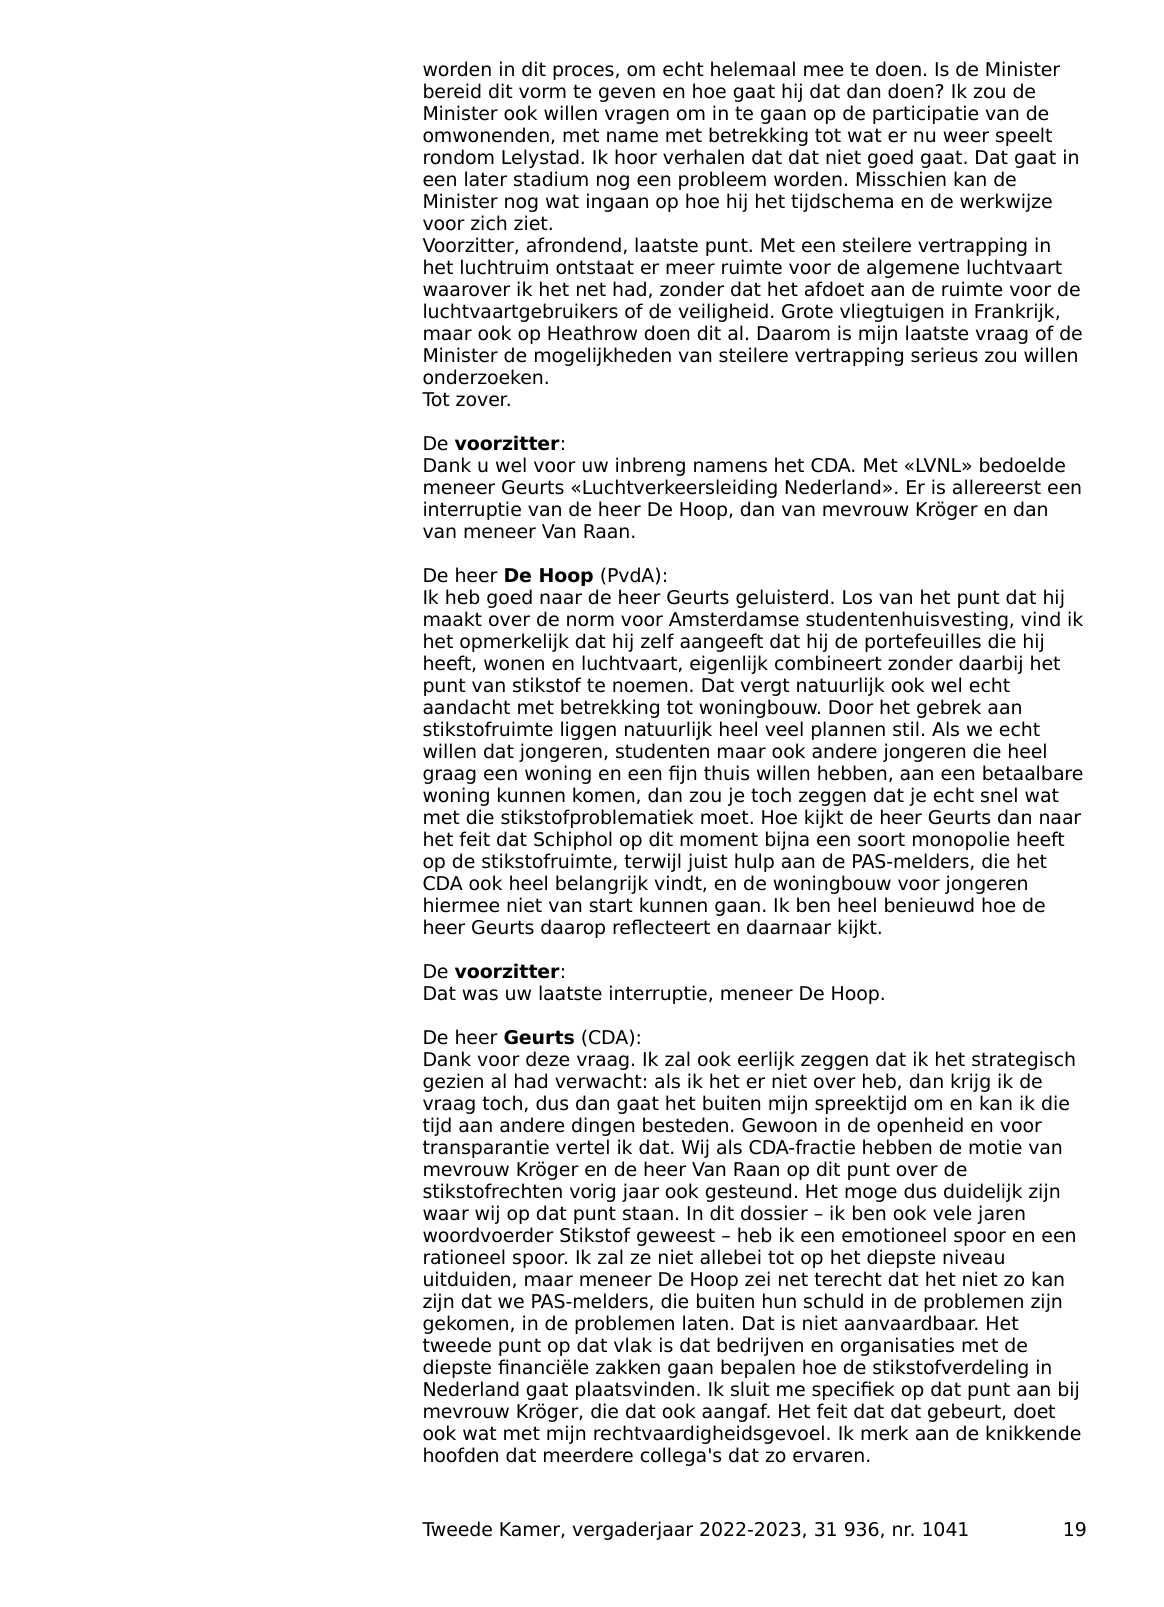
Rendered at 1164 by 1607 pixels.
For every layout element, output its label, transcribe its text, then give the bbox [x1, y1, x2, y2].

text De heer De Hoop (PvdA): [422, 565, 1087, 587]
text De voorzitter: [422, 433, 1087, 455]
text Dank voor deze vraag. Ik zal ook eerlijk zeggen dat ik het strategisch gezien al had verwacht: als ik het er niet over heb, dan krijg ik de vraag toch, dus dan gaat het buiten mijn spreektijd om en kan ik die tijd aan andere dingen besteden. Gewoon in de openheid en voor transparantie vertel ik dat. Wij als CDA-fractie hebben de motie van mevrouw Kröger en de heer Van Raan op dit punt over de stikstofrechten vorig jaar ook gesteund. Het moge dus duidelijk zijn waar wij op dat punt staan. In dit dossier – ik ben ook vele jaren woordvoerder Stikstof geweest – heb ik een emotioneel spoor en een rationeel spoor. Ik zal ze niet allebei tot op het diepste niveau uitduiden, maar meneer De Hoop zei net terecht dat het niet zo kan zijn dat we PAS-melders, die buiten hun schuld in de problemen zijn gekomen, in de problemen laten. Dat is niet aanvaardbaar. Het tweede punt op dat vlak is dat bedrijven en organisaties met de diepste financiële zakken gaan bepalen hoe de stikstofverdeling in Nederland gaat plaatsvinden. Ik sluit me specifiek op dat punt aan bij mevrouw Kröger, die dat ook aangaf. Het feit dat dat gebeurt, doet ook wat met mijn rechtvaardigheidsgevoel. Ik merk aan de knikkende hoofden dat meerdere collega's dat zo ervaren. [422, 1049, 1087, 1467]
text Tot zover. [422, 389, 1087, 411]
text Dat was uw laatste interruptie, meneer De Hoop. [422, 983, 1087, 1005]
text Dank u wel voor uw inbreng namens het CDA. Met «LVNL» bedoelde meneer Geurts «Luchtverkeersleiding Nederland». Er is allereerst een interruptie van de heer De Hoop, dan van mevrouw Kröger en dan van meneer Van Raan. [422, 455, 1087, 543]
text De voorzitter: [422, 961, 1087, 983]
text Ik heb goed naar de heer Geurts geluisterd. Los van het punt dat hij maakt over de norm voor Amsterdamse studentenhuisvesting, vind ik het opmerkelijk dat hij zelf aangeeft dat hij de portefeuilles die hij heeft, wonen en luchtvaart, eigenlijk combineert zonder daarbij het punt van stikstof te noemen. Dat vergt natuurlijk ook wel echt aandacht met betrekking tot woningbouw. Door het gebrek aan stikstofruimte liggen natuurlijk heel veel plannen stil. Als we echt willen dat jongeren, studenten maar ook andere jongeren die heel graag een woning en een fijn thuis willen hebben, aan een betaalbare woning kunnen komen, dan zou je toch zeggen dat je echt snel wat met die stikstofproblematiek moet. Hoe kijkt de heer Geurts dan naar het feit dat Schiphol op dit moment bijna een soort monopolie heeft op de stikstofruimte, terwijl juist hulp aan de PAS-melders, die het CDA ook heel belangrijk vindt, en de woningbouw voor jongeren hiermee niet van start kunnen gaan. Ik ben heel benieuwd hoe de heer Geurts daarop reflecteert en daarnaar kijkt. [422, 587, 1087, 939]
text worden in dit proces, om echt helemaal mee te doen. Is de Minister bereid dit vorm te geven en hoe gaat hij dat dan doen? Ik zou de Minister ook willen vragen om in te gaan op de participatie van de omwonenden, met name met betrekking tot wat er nu weer speelt rondom Lelystad. Ik hoor verhalen dat dat niet goed gaat. Dat gaat in een later stadium nog een probleem worden. Misschien kan de Minister nog wat ingaan op hoe hij het tijdschema en de werkwijze voor zich ziet. [422, 59, 1087, 235]
text Voorzitter, afrondend, laatste punt. Met een steilere vertrapping in het luchtruim ontstaat er meer ruimte voor de algemene luchtvaart waarover ik het net had, zonder dat het afdoet aan de ruimte voor de luchtvaartgebruikers of de veiligheid. Grote vliegtuigen in Frankrijk, maar ook op Heathrow doen dit al. Daarom is mijn laatste vraag of de Minister de mogelijkheden van steilere vertrapping serieus zou willen onderzoeken. [422, 235, 1087, 389]
text De heer Geurts (CDA): [422, 1027, 1087, 1049]
